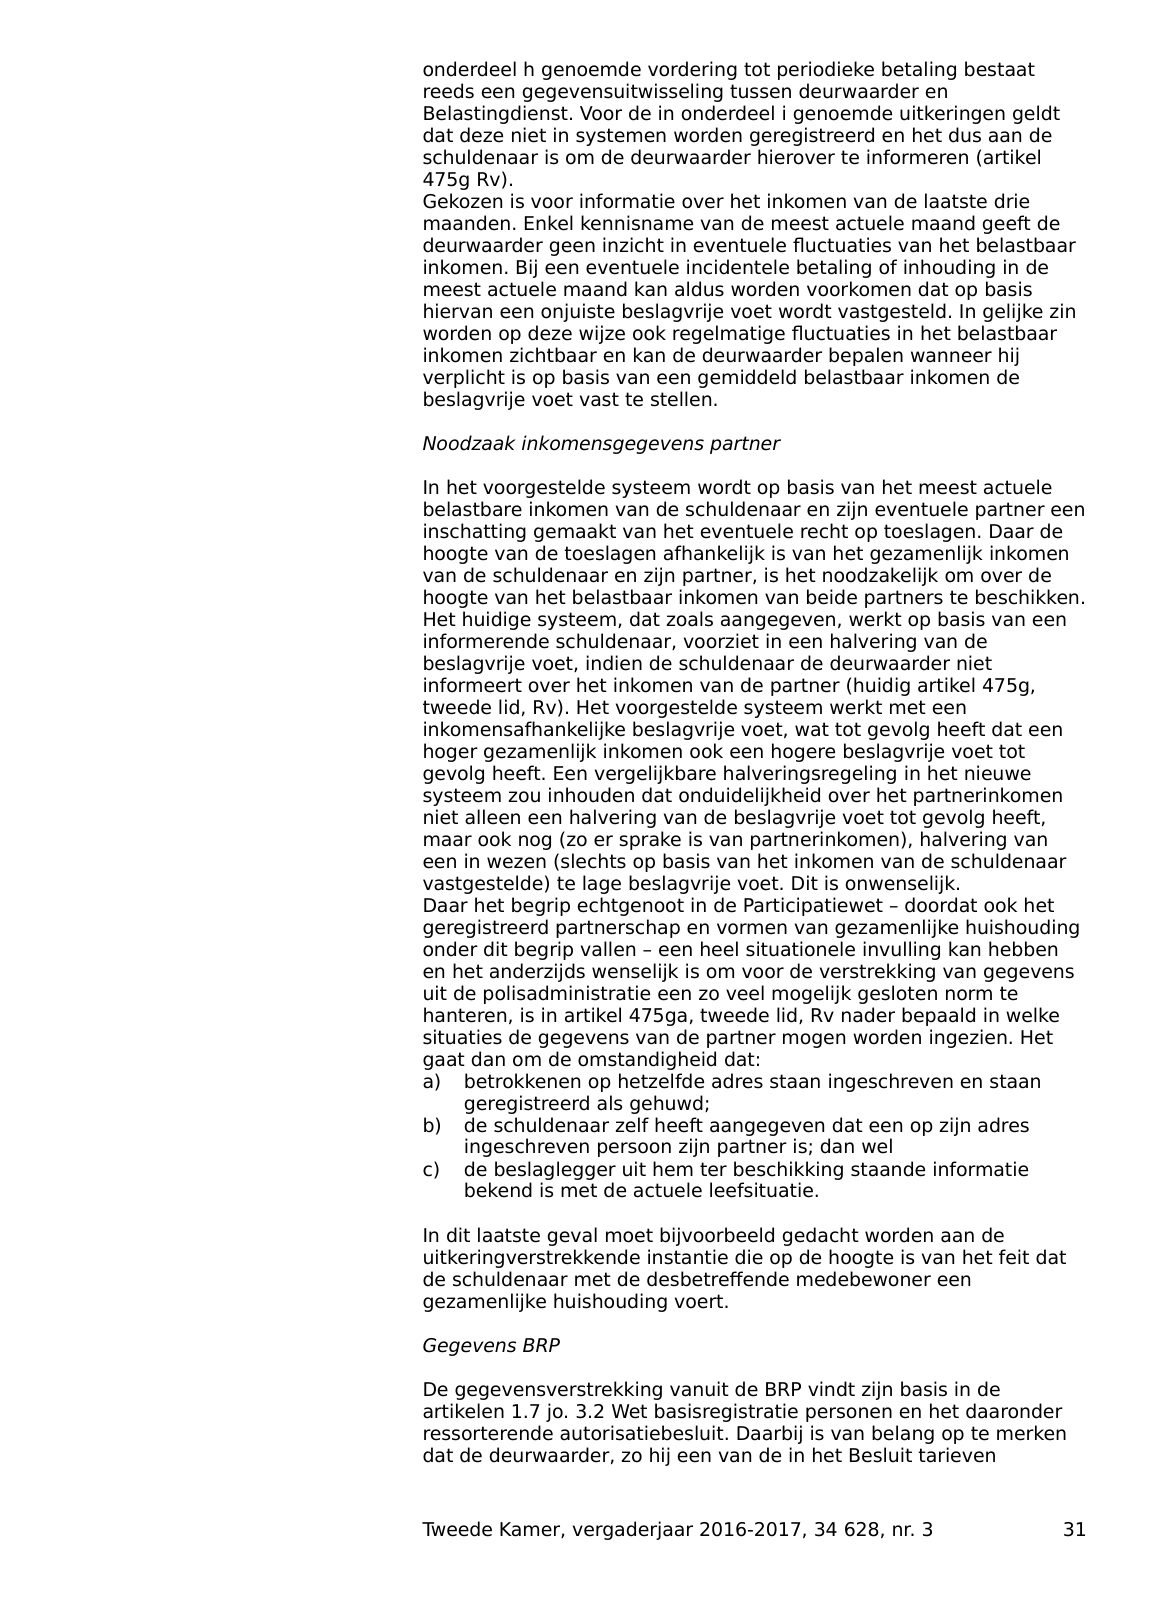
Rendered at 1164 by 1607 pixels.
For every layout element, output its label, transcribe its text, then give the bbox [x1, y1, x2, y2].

text a) betrokkenen op hetzelfde adres staan ingeschreven en staan geregistreerd als gehuwd; [422, 1071, 1087, 1114]
text b) de schuldenaar zelf heeft aangegeven dat een op zijn adres ingeschreven persoon zijn partner is; dan wel [422, 1114, 1087, 1158]
text In dit laatste geval moet bijvoorbeeld gedacht worden aan de uitkeringverstrekkende instantie die op de hoogte is van het feit dat de schuldenaar met de desbetreffende medebewoner een gezamenlijke huishouding voert. [422, 1224, 1087, 1312]
text Daar het begrip echtgenoot in de Participatiewet – doordat ook het geregistreerd partnerschap en vormen van gezamenlijke huishouding onder dit begrip vallen – een heel situationele invulling kan hebben en het anderzijds wenselijk is om voor de verstrekking van gegevens uit de polisadministratie een zo veel mogelijk gesloten norm te hanteren, is in artikel 475ga, tweede lid, Rv nader bepaald in welke situaties de gegevens van de partner mogen worden ingezien. Het gaat dan om de omstandigheid dat: [422, 895, 1087, 1071]
subtitle Noodzaak inkomensgegevens partner [422, 433, 1087, 455]
text Gekozen is voor informatie over het inkomen van de laatste drie maanden. Enkel kennisname van de meest actuele maand geeft de deurwaarder geen inzicht in eventuele fluctuaties van het belastbaar inkomen. Bij een eventuele incidentele betaling of inhouding in de meest actuele maand kan aldus worden voorkomen dat op basis hiervan een onjuiste beslagvrije voet wordt vastgesteld. In gelijke zin worden op deze wijze ook regelmatige fluctuaties in het belastbaar inkomen zichtbaar en kan de deurwaarder bepalen wanneer hij verplicht is op basis van een gemiddeld belastbaar inkomen de beslagvrije voet vast te stellen. [422, 191, 1087, 411]
text Het huidige systeem, dat zoals aangegeven, werkt op basis van een informerende schuldenaar, voorziet in een halvering van de beslagvrije voet, indien de schuldenaar de deurwaarder niet informeert over het inkomen van de partner (huidig artikel 475g, tweede lid, Rv). Het voorgestelde systeem werkt met een inkomensafhankelijke beslagvrije voet, wat tot gevolg heeft dat een hoger gezamenlijk inkomen ook een hogere beslagvrije voet tot gevolg heeft. Een vergelijkbare halveringsregeling in het nieuwe systeem zou inhouden dat onduidelijkheid over het partnerinkomen niet alleen een halvering van de beslagvrije voet tot gevolg heeft, maar ook nog (zo er sprake is van partnerinkomen), halvering van een in wezen (slechts op basis van het inkomen van de schuldenaar vastgestelde) te lage beslagvrije voet. Dit is onwenselijk. [422, 609, 1087, 895]
text De gegevensverstrekking vanuit de BRP vindt zijn basis in de artikelen 1.7 jo. 3.2 Wet basisregistratie personen en het daaronder ressorterende autorisatiebesluit. Daarbij is van belang op te merken dat de deurwaarder, zo hij een van de in het Besluit tarieven [422, 1379, 1087, 1467]
text c) de beslaglegger uit hem ter beschikking staande informatie bekend is met de actuele leefsituatie. [422, 1158, 1087, 1202]
subtitle Gegevens BRP [422, 1335, 1087, 1357]
text In het voorgestelde systeem wordt op basis van het meest actuele belastbare inkomen van de schuldenaar en zijn eventuele partner een inschatting gemaakt van het eventuele recht op toeslagen. Daar de hoogte van de toeslagen afhankelijk is van het gezamenlijk inkomen van de schuldenaar en zijn partner, is het noodzakelijk om over de hoogte van het belastbaar inkomen van beide partners te beschikken. [422, 477, 1087, 609]
text onderdeel h genoemde vordering tot periodieke betaling bestaat reeds een gegevensuitwisseling tussen deurwaarder en Belastingdienst. Voor de in onderdeel i genoemde uitkeringen geldt dat deze niet in systemen worden geregistreerd en het dus aan de schuldenaar is om de deurwaarder hierover te informeren (artikel 475g Rv). [422, 59, 1087, 191]
